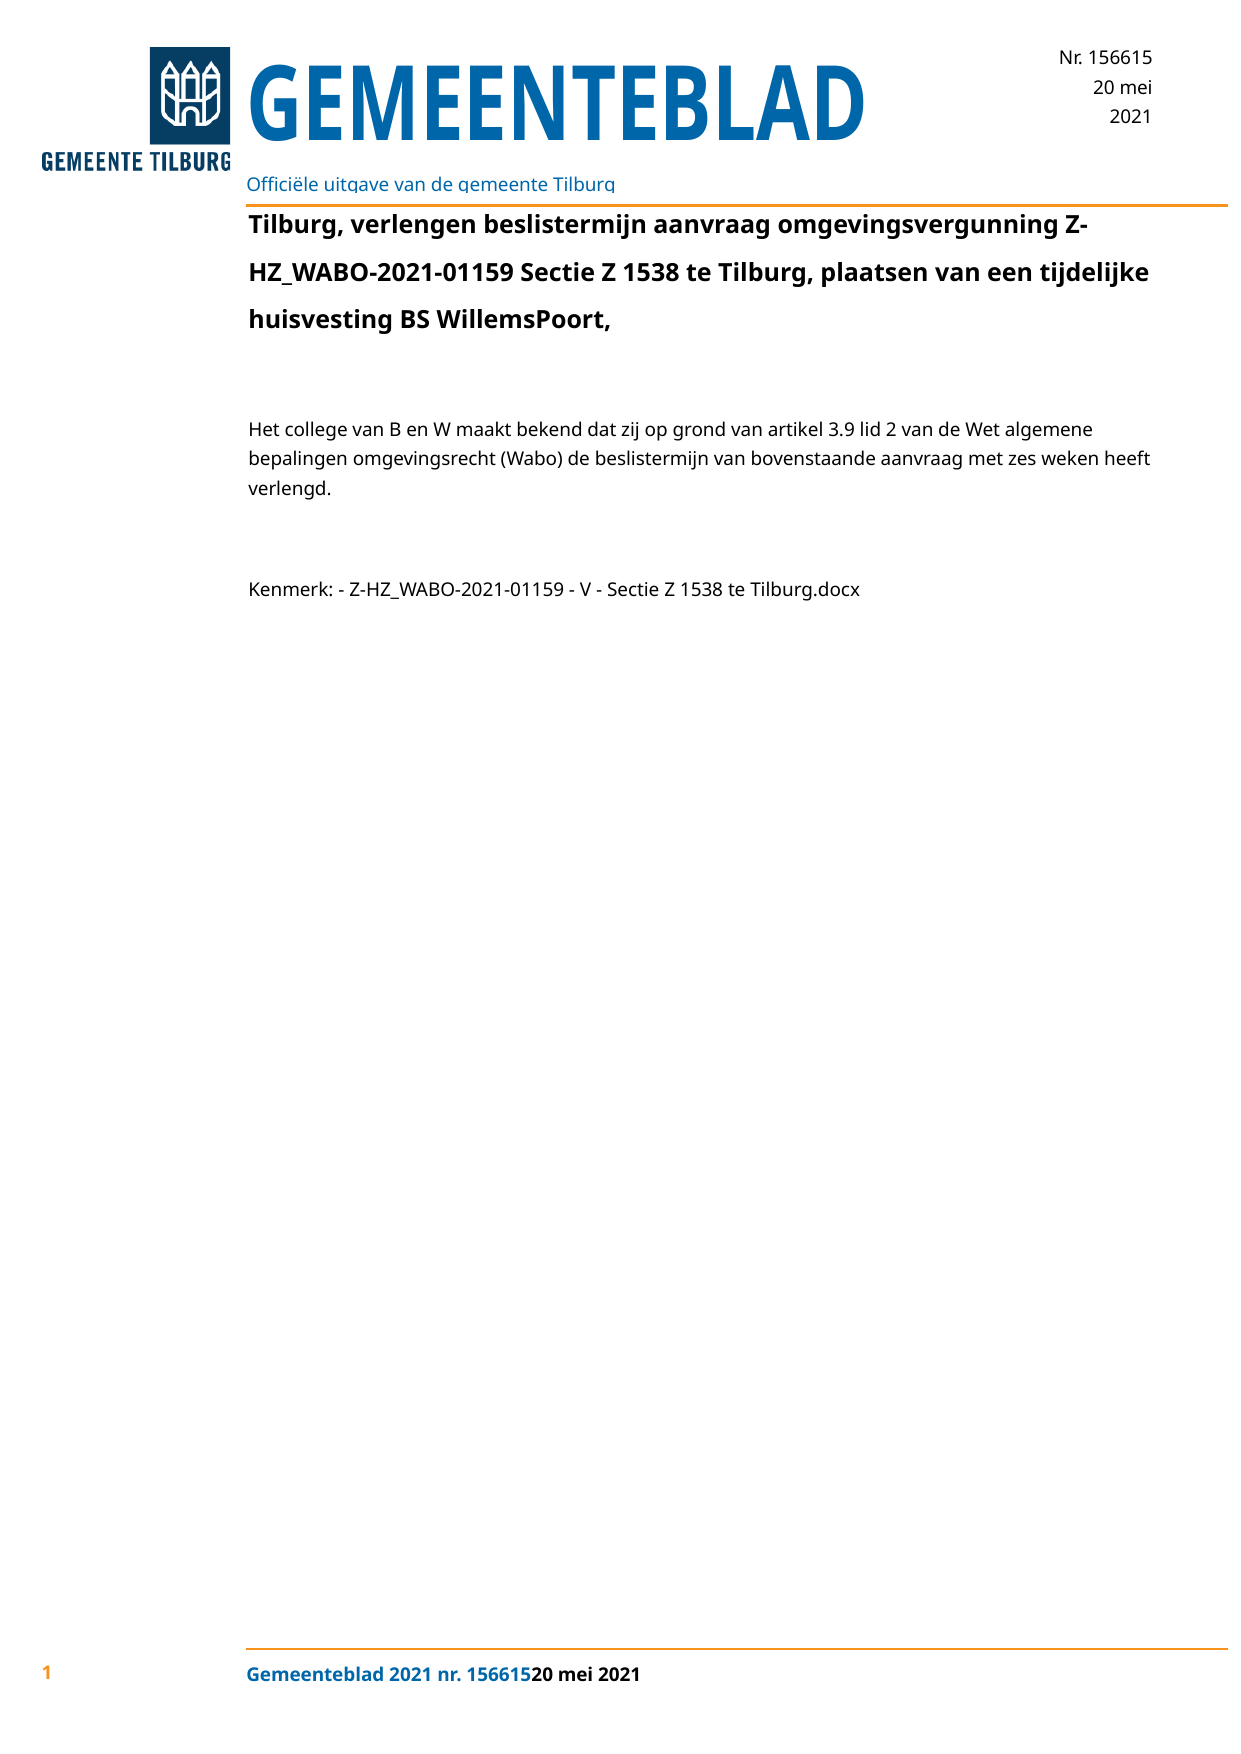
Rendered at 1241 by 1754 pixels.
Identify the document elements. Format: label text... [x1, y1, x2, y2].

text Kenmerk: - Z-HZ_WABO-2021-01159 - V - Sectie Z 1538 te Tilburg.docx [248, 576, 1152, 602]
text Tilburg, verlengen beslistermijn aanvraag omgevingsvergunning Z-HZ_WABO-2021-01159 Sectie Z 1538 te Tilburg, plaatsen van een tijdelijke huisvesting BS WillemsPoort, [248, 207, 1152, 336]
picture [41, 47, 231, 172]
text Het college van B en W maakt bekend dat zij op grond van artikel 3.9 lid 2 van de Wet algemene bepalingen omgevingsrecht (Wabo) de beslistermijn van bovenstaande aanvraag met zes weken heeft verlengd. [248, 416, 1152, 501]
